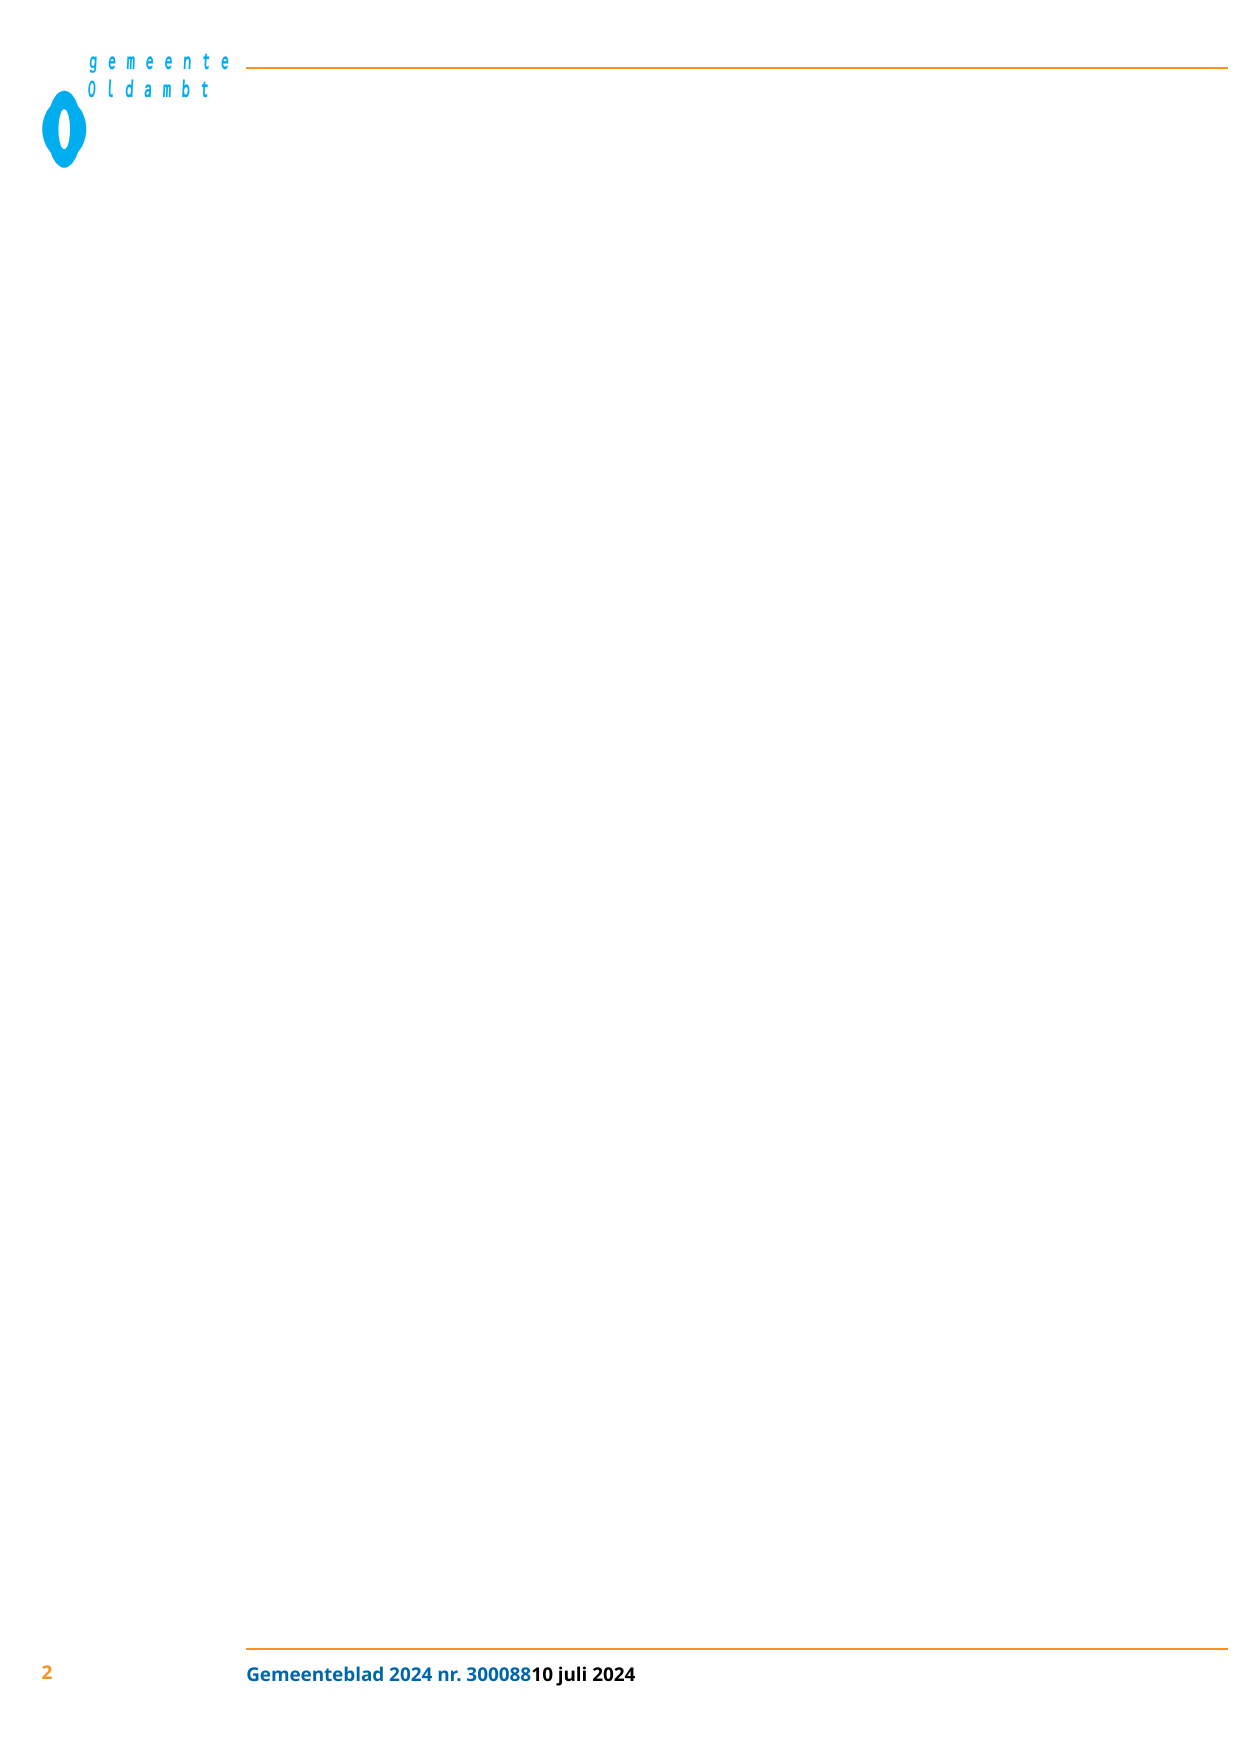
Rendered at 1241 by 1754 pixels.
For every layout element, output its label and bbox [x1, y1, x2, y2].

picture [41, 47, 231, 172]
